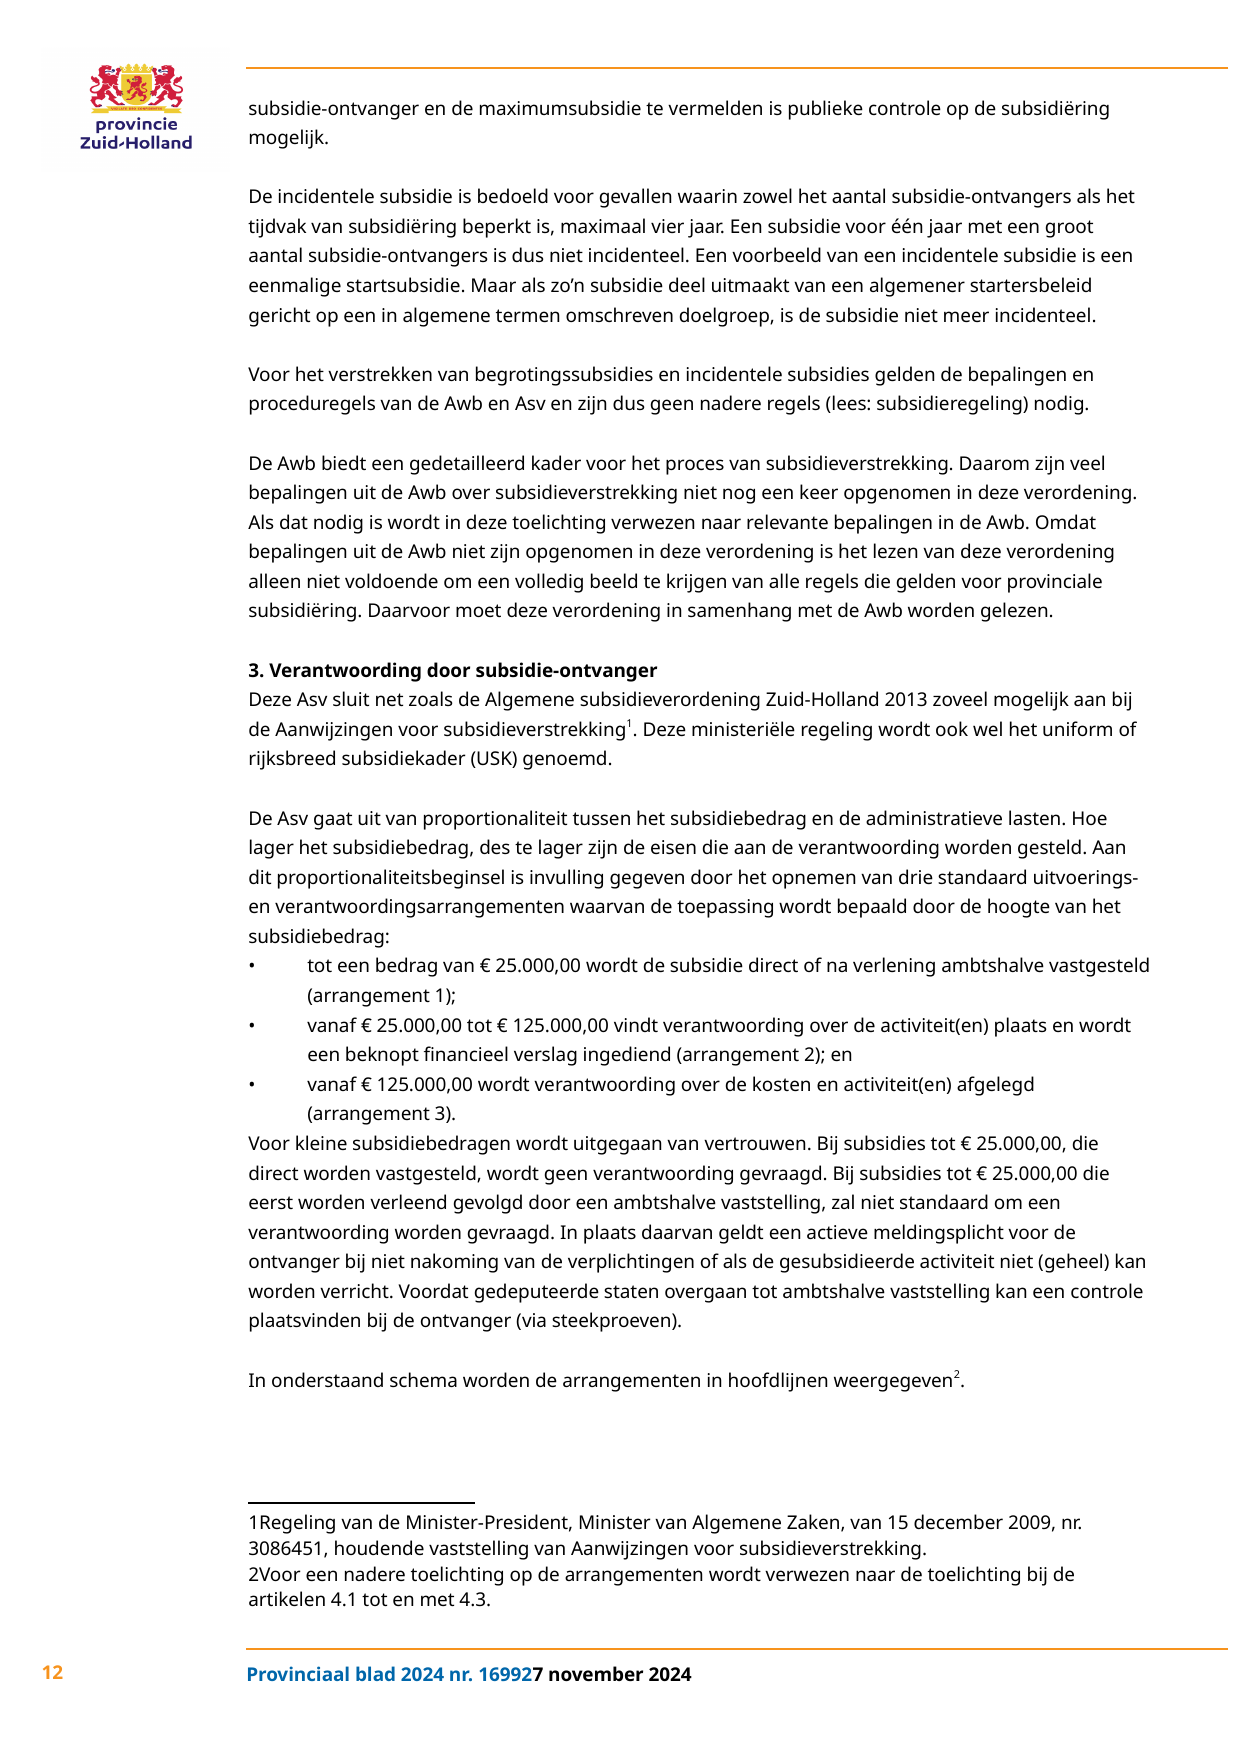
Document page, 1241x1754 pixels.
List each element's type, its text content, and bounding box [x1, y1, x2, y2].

text De incidentele subsidie is bedoeld voor gevallen waarin zowel het aantal subsidie-ontvangers als het tijdvak van subsidiëring beperkt is, maximaal vier jaar. Een subsidie voor één jaar met een groot aantal subsidie-ontvangers is dus niet incidenteel. Een voorbeeld van een incidentele subsidie is een eenmalige startsubsidie. Maar als zo’n subsidie deel uitmaakt van een algemener startersbeleid gericht op een in algemene termen omschreven doelgroep, is de subsidie niet meer incidenteel. [248, 183, 1152, 328]
picture [41, 47, 231, 172]
text Voor het verstrekken van begrotingssubsidies en incidentele subsidies gelden de bepalingen en proceduregels van de Awb en Asv en zijn dus geen nadere regels (lees: subsidieregeling) nodig. [248, 361, 1152, 416]
text worden verricht. Voordat gedeputeerde staten overgaan tot ambtshalve vaststelling kan een controle plaatsvinden bij de ontvanger (via steekproeven). [248, 1278, 1152, 1333]
text De Awb biedt een gedetailleerd kader voor het proces van subsidieverstrekking. Daarom zijn veel bepalingen uit de Awb over subsidieverstrekking niet nog een keer opgenomen in deze verordening. Als dat nodig is wordt in deze toelichting verwezen naar relevante bepalingen in de Awb. Omdat bepalingen uit de Awb niet zijn opgenomen in deze verordening is het lezen van deze verordening alleen niet voldoende om een volledig beeld te krijgen van alle regels die gelden voor provinciale subsidiëring. Daarvoor moet deze verordening in samenhang met de Awb worden gelezen. [248, 450, 1152, 623]
text Regeling van de Minister-President, Minister van Algemene Zaken, van 15 december 2009, nr. 3086451, houdende vaststelling van Aanwijzingen voor subsidieverstrekking. [248, 1509, 1152, 1561]
list tot een bedrag van € 25.000,00 wordt de subsidie direct of na verlening ambtshalve vastgesteld (arrangement 1); [248, 953, 1152, 1008]
list vanaf € 125.000,00 wordt verantwoording over de kosten en activiteit(en) afgelegd (arrangement 3). [248, 1071, 1152, 1126]
text Voor een nadere toelichting op de arrangementen wordt verwezen naar de toelichting bij de artikelen 4.1 tot en met 4.3. [248, 1561, 1152, 1612]
text De Asv gaat uit van proportionaliteit tussen het subsidiebedrag en de administratieve lasten. Hoe lager het subsidiebedrag, des te lager zijn de eisen die aan de verantwoording worden gesteld. Aan dit proportionaliteitsbeginsel is invulling gegeven door het opnemen van drie standaard uitvoerings- en verantwoordingsarrangementen waarvan de toepassing wordt bepaald door de hoogte van het subsidiebedrag: [248, 805, 1152, 949]
text Deze Asv sluit net zoals de Algemene subsidieverordening Zuid-Holland 2013 zoveel mogelijk aan bij de Aanwijzingen voor subsidieverstrekking. Deze ministeriële regeling wordt ook wel het uniform of rijksbreed subsidiekader (USK) genoemd. [248, 686, 1152, 771]
text subsidie-ontvanger en de maximumsubsidie te vermelden is publieke controle op de subsidiëring mogelijk. [248, 95, 1152, 150]
text Voor kleine subsidiebedragen wordt uitgegaan van vertrouwen. Bij subsidies tot € 25.000,00, die direct worden vastgesteld, wordt geen verantwoording gevraagd. Bij subsidies tot € 25.000,00 die eerst worden verleend gevolgd door een ambtshalve vaststelling, zal niet standaard om een verantwoording worden gevraagd. In plaats daarvan geldt een actieve meldingsplicht voor de ontvanger bij niet nakoming van de verplichtingen of als de gesubsidieerde activiteit niet (geheel) kan [248, 1130, 1152, 1274]
text In onderstaand schema worden de arrangementen in hoofdlijnen weergegeven. [248, 1367, 1152, 1393]
text 3. Verantwoording door subsidie-ontvanger [248, 657, 1152, 683]
list vanaf € 25.000,00 tot € 125.000,00 vindt verantwoording over de activiteit(en) plaats en wordt een beknopt financieel verslag ingediend (arrangement 2); en [248, 1012, 1152, 1067]
